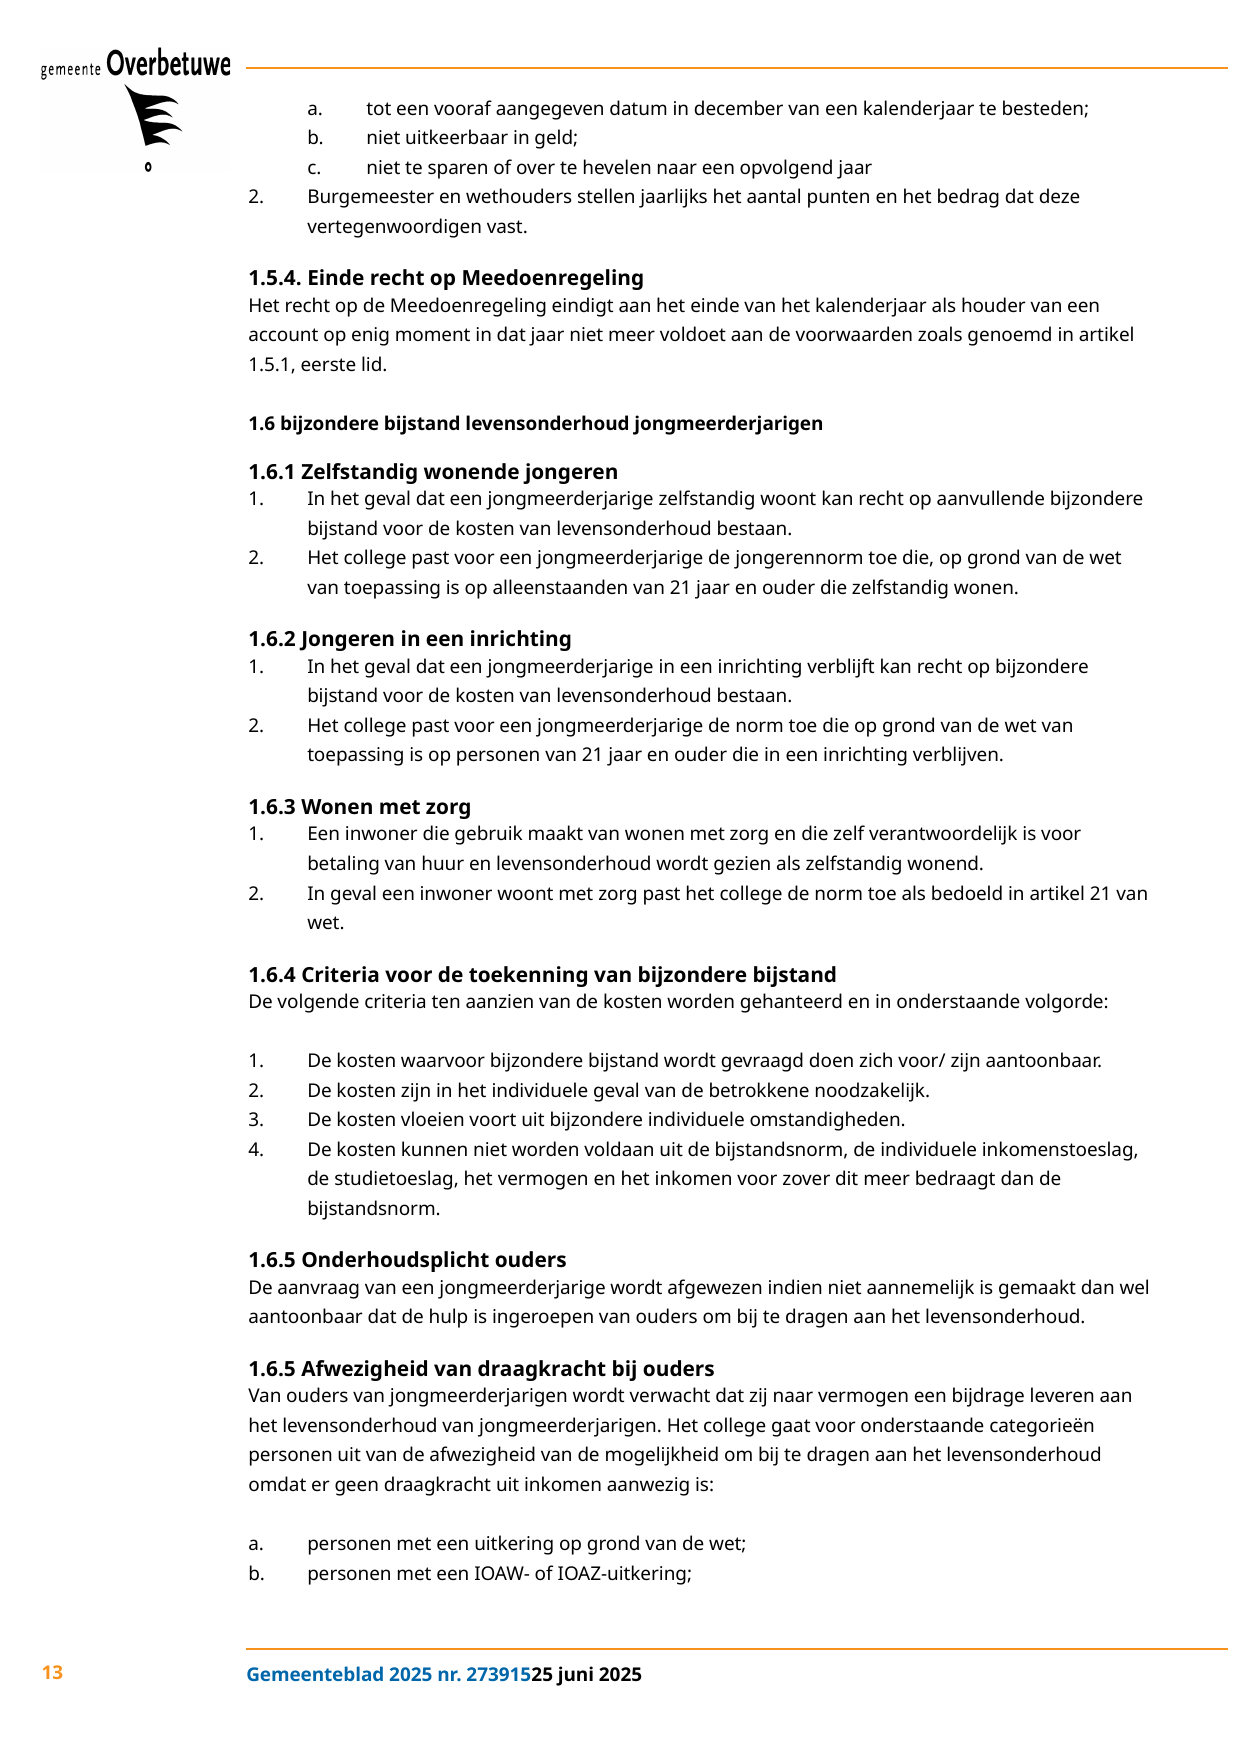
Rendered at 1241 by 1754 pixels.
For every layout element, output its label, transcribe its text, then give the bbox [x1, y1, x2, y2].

text De aanvraag van een jongmeerderjarige wordt afgewezen indien niet aannemelijk is gemaakt dan wel aantoonbaar dat de hulp is ingeroepen van ouders om bij te dragen aan het levensonderhoud. [248, 1274, 1152, 1329]
list personen met een IOAW- of IOAZ-uitkering; [248, 1560, 1152, 1586]
list In geval een inwoner woont met zorg past het college de norm toe als bedoeld in artikel 21 van wet. [248, 880, 1152, 935]
text Het recht op de Meedoenregeling eindigt aan het einde van het kalenderjaar als houder van een account op enig moment in dat jaar niet meer voldoet aan de voorwaarden zoals genoemd in artikel 1.5.1, eerste lid. [248, 292, 1152, 377]
text 1.6.3 Wonen met zorg [248, 792, 1152, 821]
text 1.6.5 Onderhoudsplicht ouders [248, 1246, 1152, 1274]
list Het college past voor een jongmeerderjarige de jongerennorm toe die, op grond van de wet van toepassing is op alleenstaanden van 21 jaar en ouder die zelfstandig wonen. [248, 544, 1152, 600]
text 1.6.4 Criteria voor de toekenning van bijzondere bijstand [248, 960, 1152, 988]
list In het geval dat een jongmeerderjarige zelfstandig woont kan recht op aanvullende bijzondere bijstand voor de kosten van levensonderhoud bestaan. [248, 485, 1152, 541]
text 1.6 bijzondere bijstand levensonderhoud jongmeerderjarigen [248, 410, 1152, 436]
text De volgende criteria ten aanzien van de kosten worden gehanteerd en in onderstaande volgorde: [248, 988, 1152, 1014]
list In het geval dat een jongmeerderjarige in een inrichting verblijft kan recht op bijzondere bijstand voor de kosten van levensonderhoud bestaan. [248, 653, 1152, 708]
text Van ouders van jongmeerderjarigen wordt verwacht dat zij naar vermogen een bijdrage leveren aan het levensonderhoud van jongmeerderjarigen. Het college gaat voor onderstaande categorieën personen uit van de afwezigheid van de mogelijkheid om bij te dragen aan het levensonderhoud omdat er geen draagkracht uit inkomen aanwezig is: [248, 1382, 1152, 1497]
list De kosten zijn in het individuele geval van de betrokkene noodzakelijk. [248, 1077, 1152, 1103]
list De kosten kunnen niet worden voldaan uit de bijstandsnorm, de individuele inkomenstoeslag, de studietoeslag, het vermogen en het inkomen voor zover dit meer bedraagt dan de bijstandsnorm. [248, 1136, 1152, 1221]
list tot een vooraf aangegeven datum in december van een kalenderjaar te besteden; [307, 95, 1152, 121]
list De kosten vloeien voort uit bijzondere individuele omstandigheden. [248, 1106, 1152, 1132]
list niet te sparen of over te hevelen naar een opvolgend jaar [307, 154, 1152, 180]
list Het college past voor een jongmeerderjarige de norm toe die op grond van de wet van toepassing is op personen van 21 jaar en ouder die in een inrichting verblijven. [248, 712, 1152, 767]
list Een inwoner die gebruik maakt van wonen met zorg en die zelf verantwoordelijk is voor betaling van huur en levensonderhoud wordt gezien als zelfstandig wonend. [248, 821, 1152, 876]
picture [41, 47, 231, 172]
list Burgemeester en wethouders stellen jaarlijks het aantal punten en het bedrag dat deze vertegenwoordigen vast. [248, 183, 1152, 239]
text 1.5.4. Einde recht op Meedoenregeling [248, 263, 1152, 292]
list niet uitkeerbaar in geld; [307, 124, 1152, 150]
text 1.6.1 Zelfstandig wonende jongeren [248, 457, 1152, 485]
text 1.6.2 Jongeren in een inrichting [248, 624, 1152, 653]
list De kosten waarvoor bijzondere bijstand wordt gevraagd doen zich voor/ zijn aantoonbaar. [248, 1047, 1152, 1073]
list personen met een uitkering op grond van de wet; [248, 1530, 1152, 1556]
text 1.6.5 Afwezigheid van draagkracht bij ouders [248, 1354, 1152, 1382]
